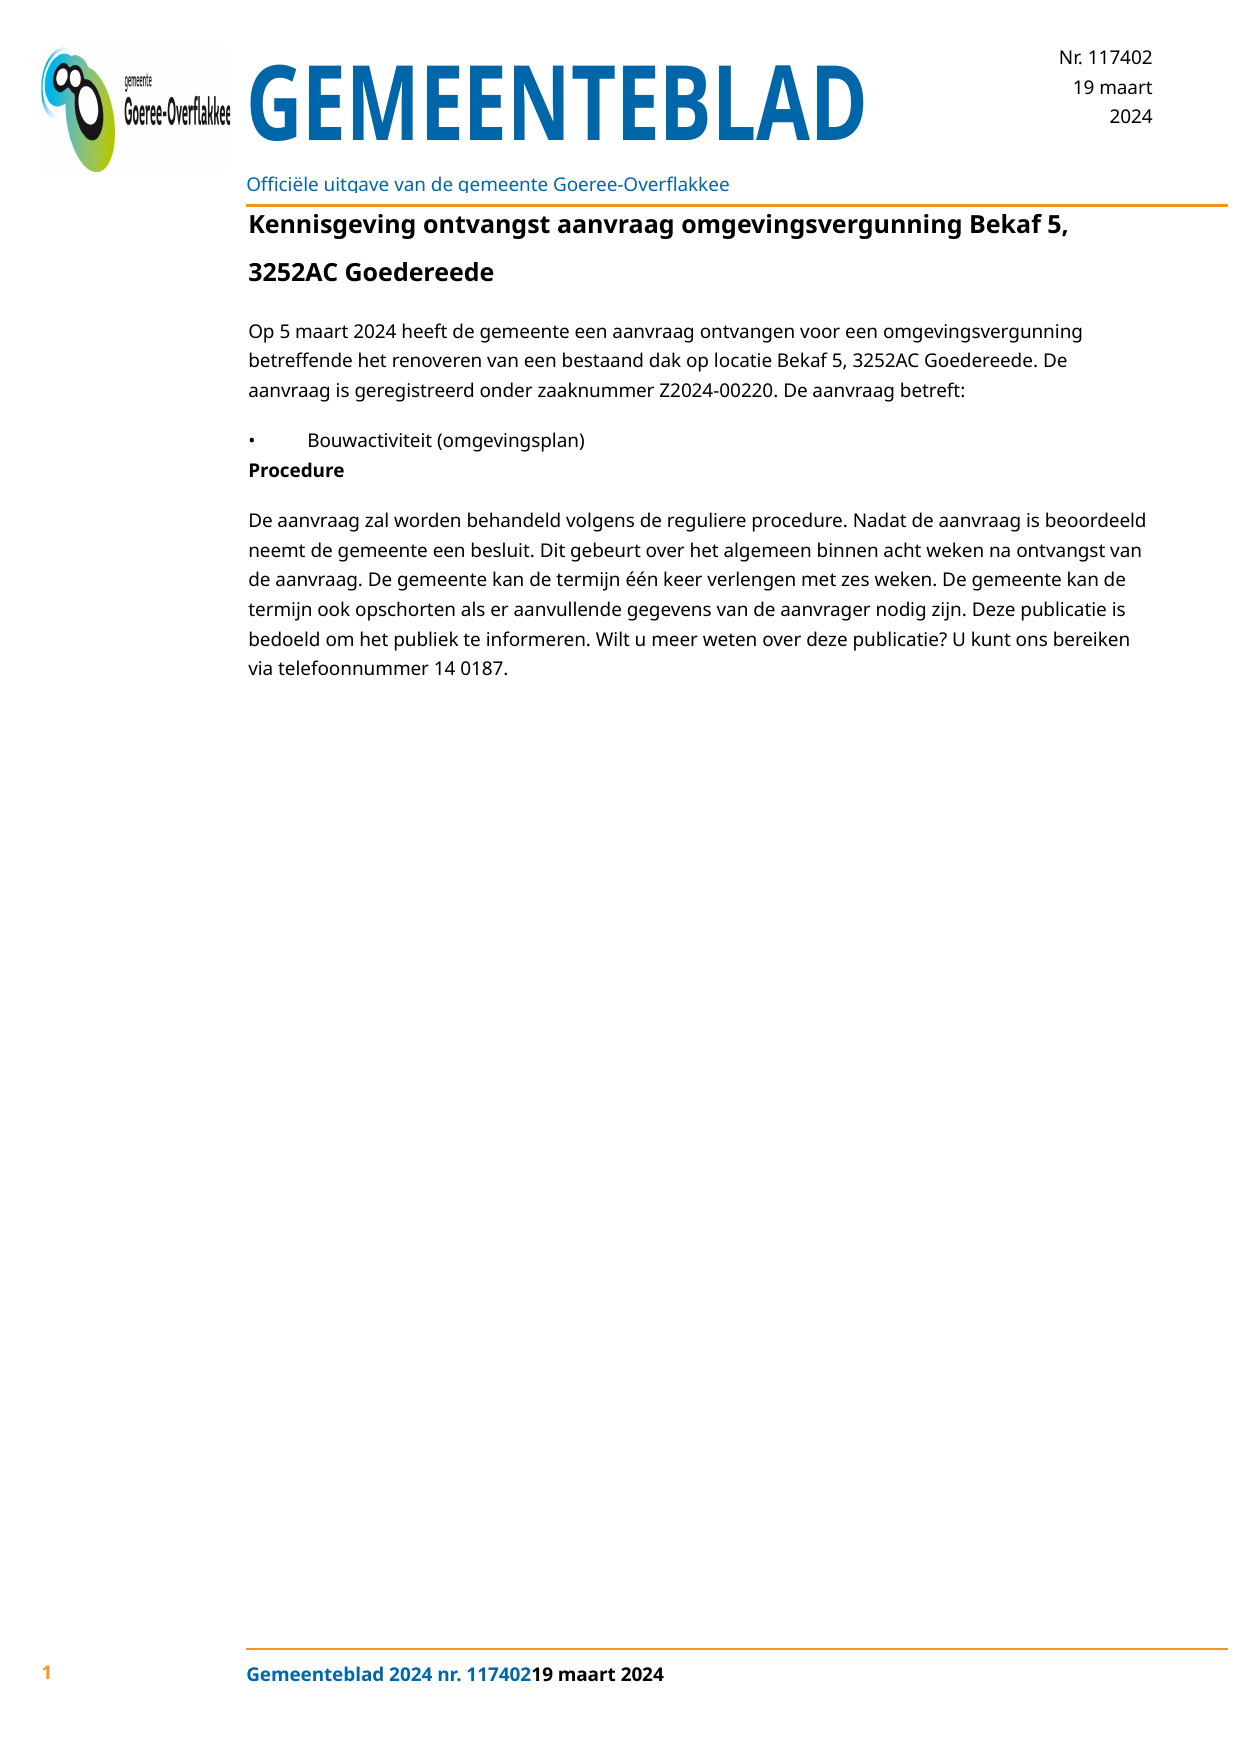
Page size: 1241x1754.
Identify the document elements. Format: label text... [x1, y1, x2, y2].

list Bouwactiviteit (omgevingsplan) [248, 427, 1152, 453]
text Op 5 maart 2024 heeft de gemeente een aanvraag ontvangen voor een omgevingsvergunning betreffende het renoveren van een bestaand dak op locatie Bekaf 5, 3252AC Goedereede. De aanvraag is geregistreerd onder zaaknummer Z2024-00220. De aanvraag betreft: [248, 318, 1152, 403]
text Procedure [248, 457, 1152, 483]
picture [41, 47, 231, 172]
text De aanvraag zal worden behandeld volgens de reguliere procedure. Nadat de aanvraag is beoordeeld neemt de gemeente een besluit. Dit gebeurt over het algemeen binnen acht weken na ontvangst van de aanvraag. De gemeente kan de termijn één keer verlengen met zes weken. De gemeente kan de termijn ook opschorten als er aanvullende gegevens van de aanvrager nodig zijn. Deze publicatie is bedoeld om het publiek te informeren. Wilt u meer weten over deze publicatie? U kunt ons bereiken via telefoonnummer 14 0187. [248, 507, 1152, 681]
text Kennisgeving ontvangst aanvraag omgevingsvergunning Bekaf 5, 3252AC Goedereede [248, 207, 1152, 288]
